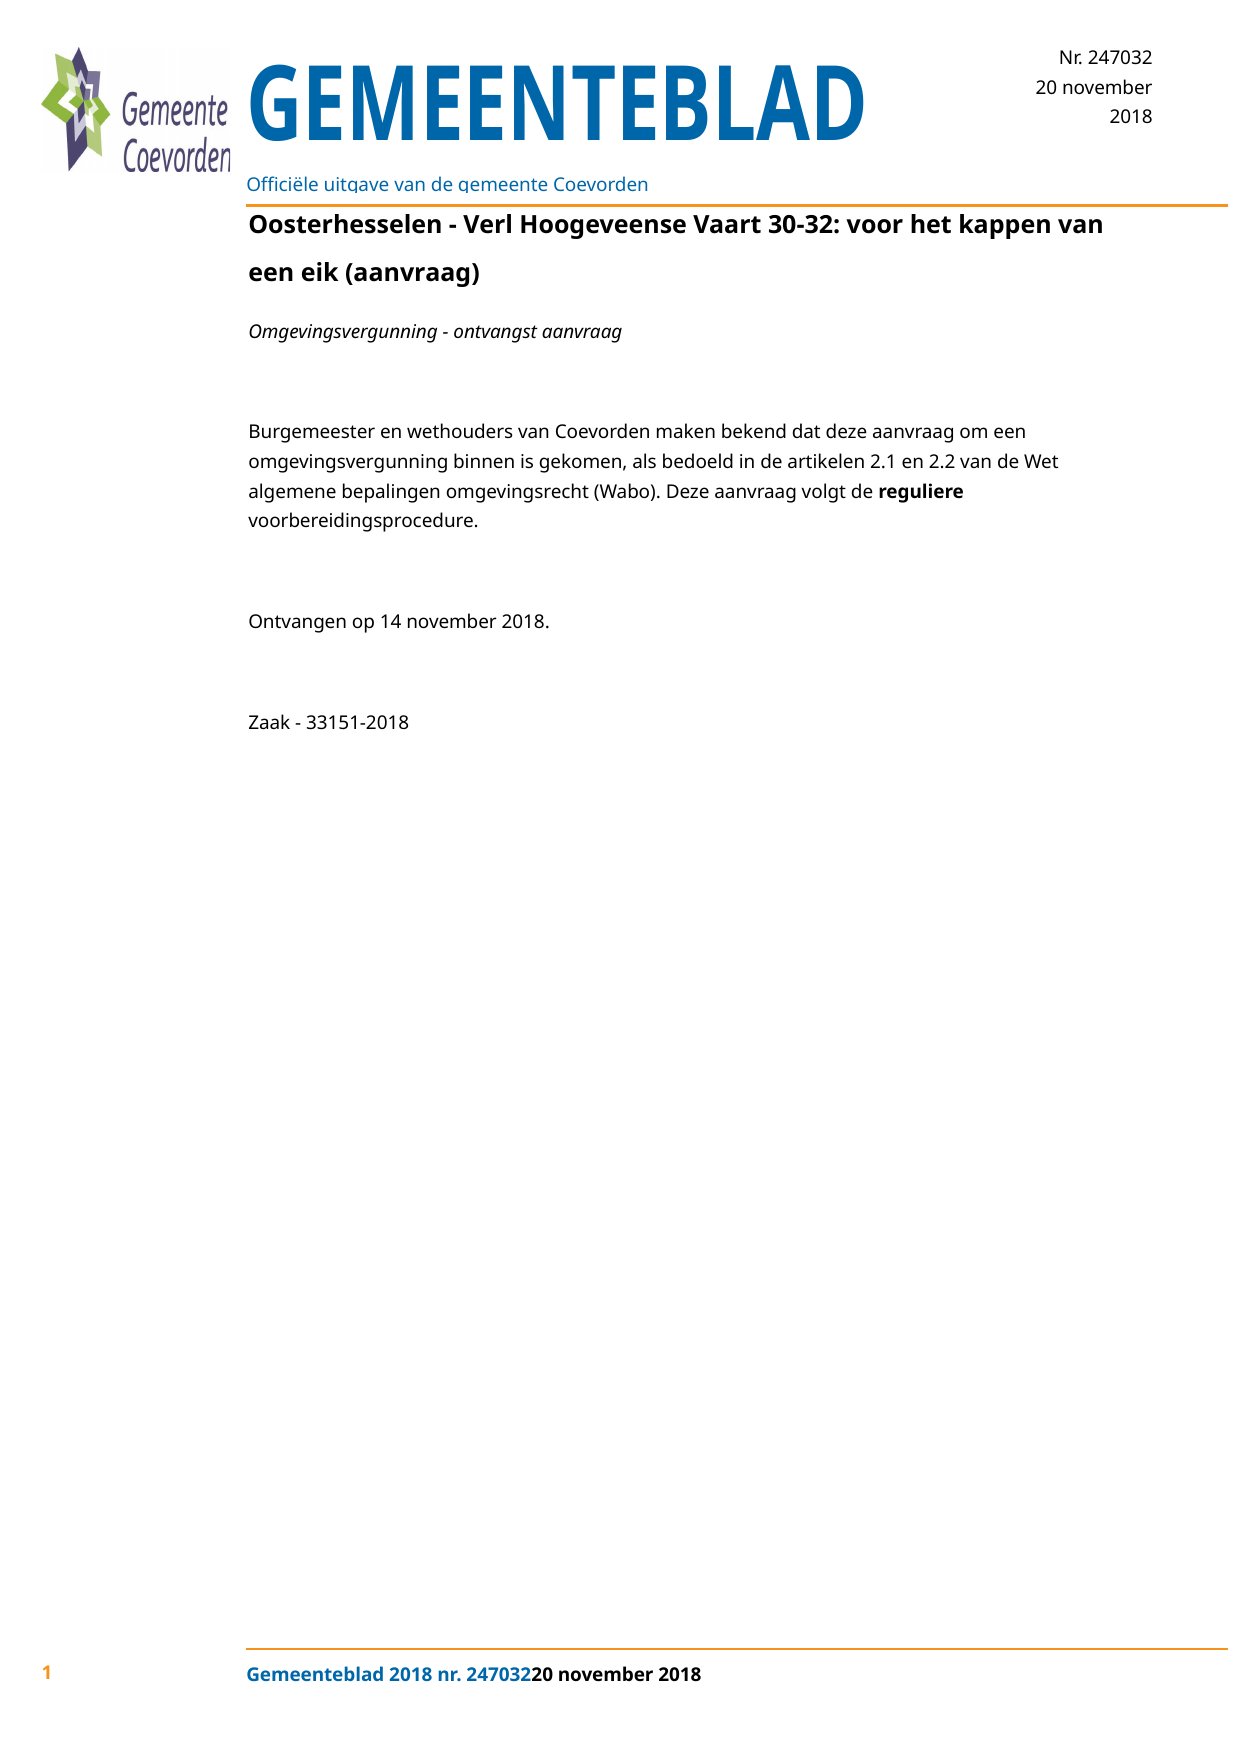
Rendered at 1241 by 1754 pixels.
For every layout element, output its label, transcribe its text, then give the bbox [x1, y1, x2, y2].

text Omgevingsvergunning - ontvangst aanvraag [248, 318, 1152, 344]
text Ontvangen op 14 november 2018. [248, 608, 1152, 634]
picture [41, 47, 231, 172]
text Burgemeester en wethouders van Coevorden maken bekend dat deze aanvraag om een omgevingsvergunning binnen is gekomen, als bedoeld in de artikelen 2.1 en 2.2 van de Wet algemene bepalingen omgevingsrecht (Wabo). Deze aanvraag volgt de reguliere voorbereidingsprocedure. [248, 419, 1152, 533]
text Oosterhesselen - Verl Hoogeveense Vaart 30-32: voor het kappen van een eik (aanvraag) [248, 207, 1152, 288]
text Zaak - 33151-2018 [248, 709, 1152, 735]
